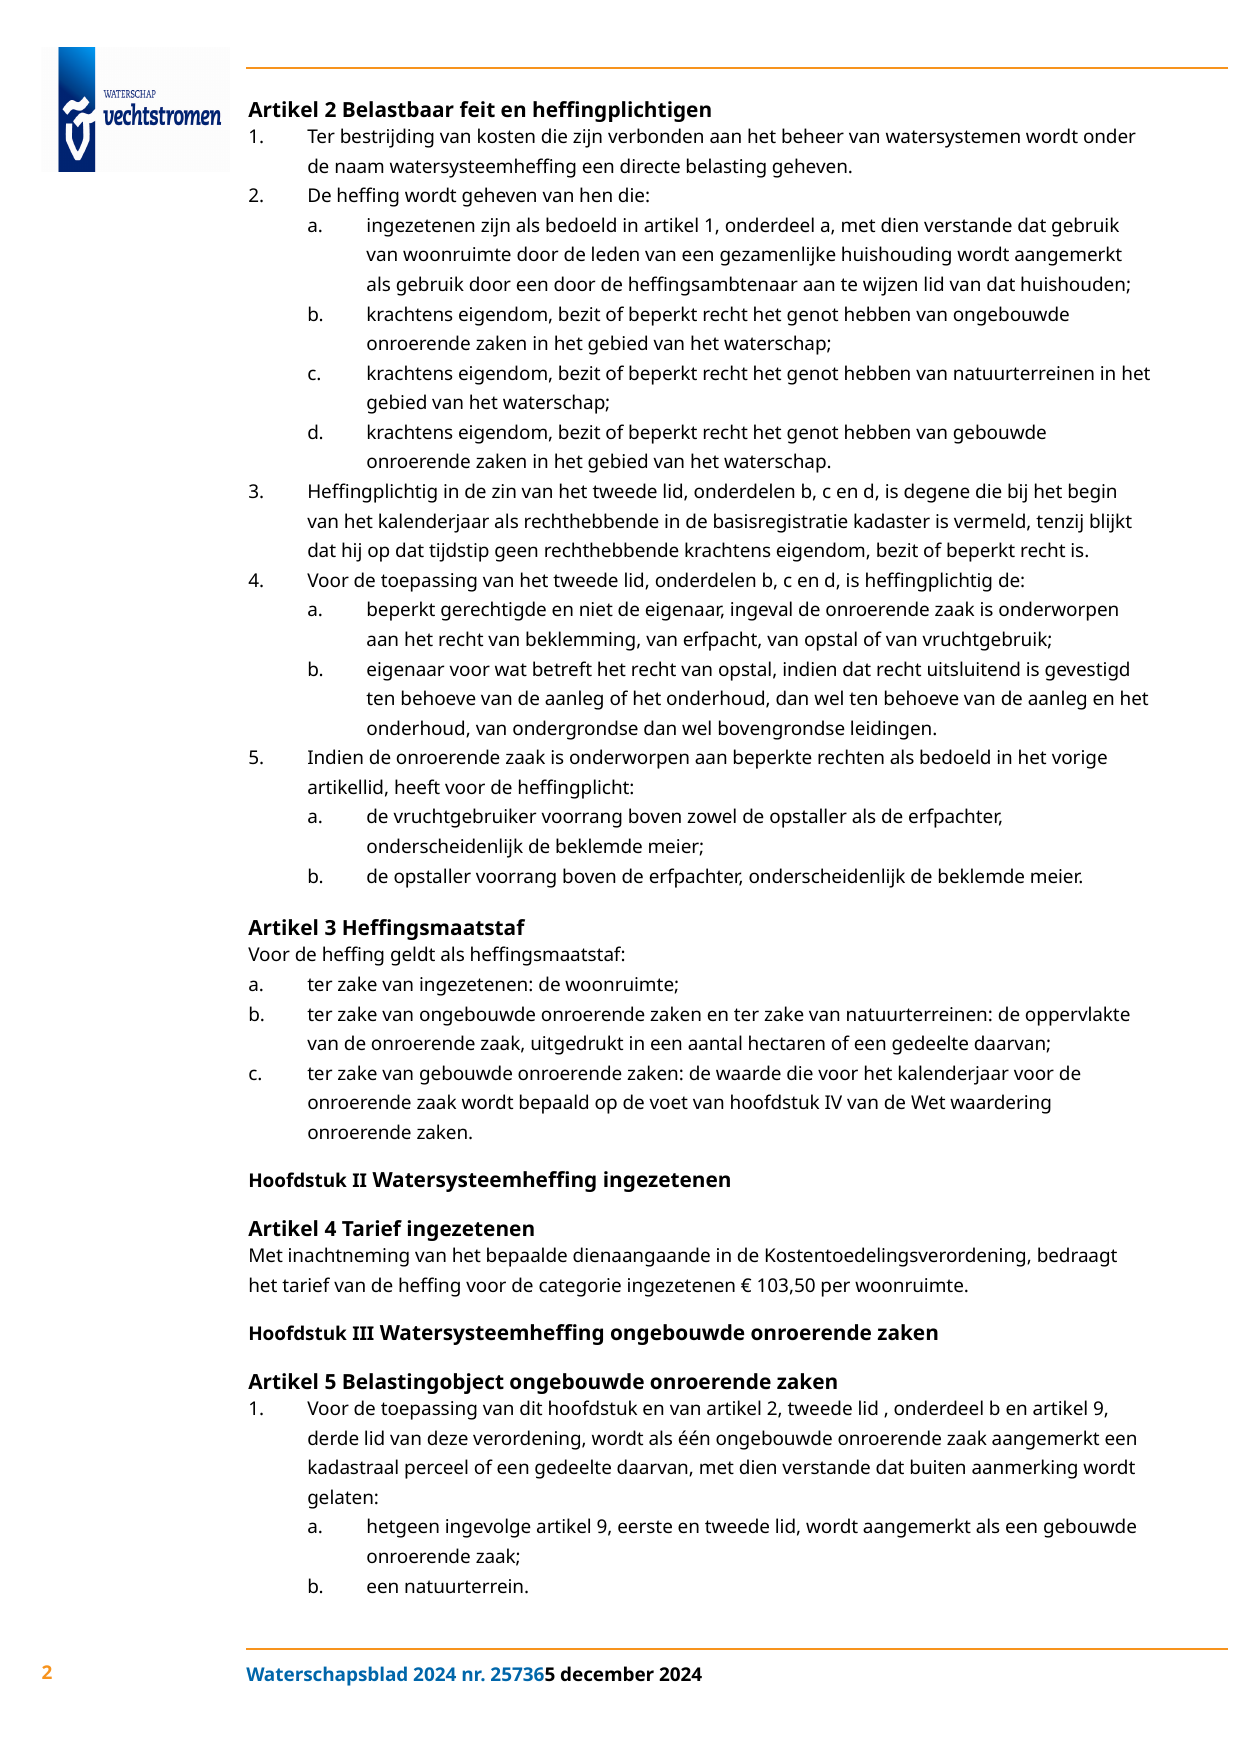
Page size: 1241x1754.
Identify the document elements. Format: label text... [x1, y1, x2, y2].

list beperkt gerechtigde en niet de eigenaar, ingeval de onroerende zaak is onderworpen aan het recht van beklemming, van erfpacht, van opstal of van vruchtgebruik; [307, 597, 1152, 652]
list krachtens eigendom, bezit of beperkt recht het genot hebben van ongebouwde onroerende zaken in het gebied van het waterschap; [307, 301, 1152, 356]
list krachtens eigendom, bezit of beperkt recht het genot hebben van natuurterreinen in het gebied van het waterschap; [307, 360, 1152, 415]
text Voor de heffing geldt als heffingsmaatstaf: [248, 942, 1152, 967]
list eigenaar voor wat betreft het recht van opstal, indien dat recht uitsluitend is gevestigd ten behoeve van de aanleg of het onderhoud, dan wel ten behoeve van de aanleg en het onderhoud, van ondergrondse dan wel bovengrondse leidingen. [307, 656, 1152, 741]
list De heffing wordt geheven van hen die: [248, 182, 1152, 208]
list krachtens eigendom, bezit of beperkt recht het genot hebben van gebouwde onroerende zaken in het gebied van het waterschap. [307, 419, 1152, 474]
list Voor de toepassing van het tweede lid, onderdelen b, c en d, is heffingplichtig de: [248, 567, 1152, 593]
list hetgeen ingevolge artikel 9, eerste en tweede lid, wordt aangemerkt als een gebouwde onroerende zaak; [307, 1514, 1152, 1569]
text Hoofdstuk II Watersysteemheffing ingezetenen [248, 1165, 1152, 1193]
list Ter bestrijding van kosten die zijn verbonden aan het beheer van watersystemen wordt onder de naam watersysteemheffing een directe belasting geheven. [248, 123, 1152, 178]
text Hoofdstuk III Watersysteemheffing ongebouwde onroerende zaken [248, 1318, 1152, 1346]
list Heffingplichtig in de zin van het tweede lid, onderdelen b, c en d, is degene die bij het begin van het kalenderjaar als rechthebbende in de basisregistratie kadaster is vermeld, tenzij blijkt dat hij op dat tijdstip geen rechthebbende krachtens eigendom, bezit of beperkt recht is. [248, 478, 1152, 563]
list ter zake van ongebouwde onroerende zaken en ter zake van natuurterreinen: de oppervlakte van de onroerende zaak, uitgedrukt in een aantal hectaren of een gedeelte daarvan; [248, 1001, 1152, 1056]
text Artikel 3 Heffingsmaatstaf [248, 913, 1152, 942]
list ter zake van gebouwde onroerende zaken: de waarde die voor het kalenderjaar voor de onroerende zaak wordt bepaald op de voet van hoofdstuk IV van de Wet waardering onroerende zaken. [248, 1060, 1152, 1145]
list de vruchtgebruiker voorrang boven zowel de opstaller als de erfpachter, onderscheidenlijk de beklemde meier; [307, 804, 1152, 859]
text Artikel 4 Tarief ingezetenen [248, 1214, 1152, 1242]
list de opstaller voorrang boven de erfpachter, onderscheidenlijk de beklemde meier. [307, 863, 1152, 888]
list een natuurterrein. [307, 1573, 1152, 1599]
list ter zake van ingezetenen: de woonruimte; [248, 971, 1152, 997]
text Artikel 5 Belastingobject ongebouwde onroerende zaken [248, 1367, 1152, 1395]
list Indien de onroerende zaak is onderworpen aan beperkte rechten als bedoeld in het vorige artikellid, heeft voor de heffingplicht: [248, 744, 1152, 800]
list ingezetenen zijn als bedoeld in artikel 1, onderdeel a, met dien verstande dat gebruik van woonruimte door de leden van een gezamenlijke huishouding wordt aangemerkt als gebruik door een door de heffingsambtenaar aan te wijzen lid van dat huishouden; [307, 212, 1152, 297]
text Artikel 2 Belastbaar feit en heffingplichtigen [248, 95, 1152, 123]
list Voor de toepassing van dit hoofdstuk en van artikel 2, tweede lid , onderdeel b en artikel 9, derde lid van deze verordening, wordt als één ongebouwde onroerende zaak aangemerkt een kadastraal perceel of een gedeelte daarvan, met dien verstande dat buiten aanmerking wordt gelaten: [248, 1395, 1152, 1510]
picture [41, 47, 231, 172]
text Met inachtneming van het bepaalde dienaangaande in de Kostentoedelingsverordening, bedraagt het tarief van de heffing voor de categorie ingezetenen € 103,50 per woonruimte. [248, 1242, 1152, 1298]
